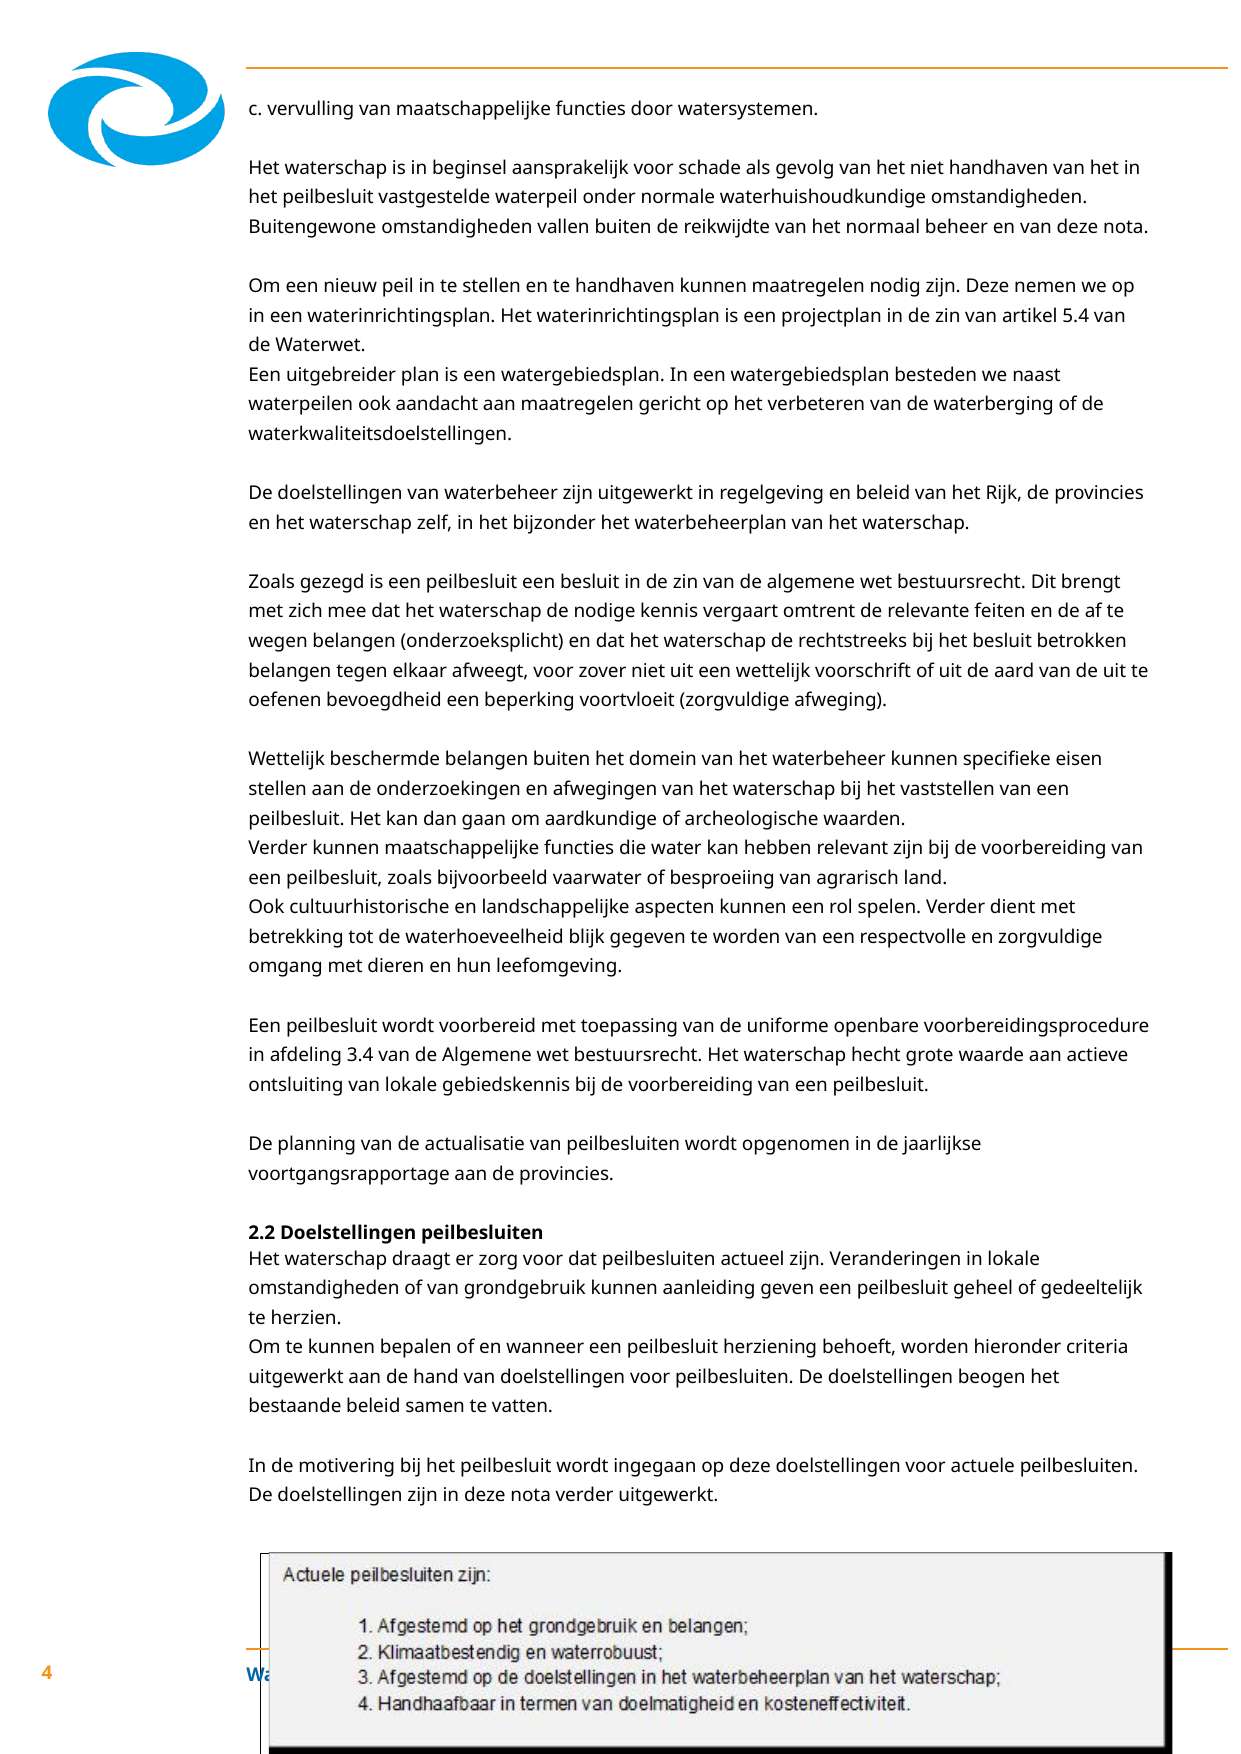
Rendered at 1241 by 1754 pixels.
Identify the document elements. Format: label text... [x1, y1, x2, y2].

picture [268, 1552, 1173, 1754]
text De planning van de actualisatie van peilbesluiten wordt opgenomen in de jaarlijkse voortgangsrapportage aan de provincies. [248, 1130, 1152, 1186]
text 2.2 Doelstellingen peilbesluiten [248, 1219, 1152, 1245]
text Om te kunnen bepalen of en wanneer een peilbesluit herziening behoeft, worden hieronder criteria uitgewerkt aan de hand van doelstellingen voor peilbesluiten. De doelstellingen beogen het bestaande beleid samen te vatten. [248, 1333, 1152, 1418]
text Om een nieuw peil in te stellen en te handhaven kunnen maatregelen nodig zijn. Deze nemen we op in een waterinrichtingsplan. Het waterinrichtingsplan is een projectplan in de zin van artikel 5.4 van de Waterwet. [248, 272, 1152, 357]
text Een uitgebreider plan is een watergebiedsplan. In een watergebiedsplan besteden we naast waterpeilen ook aandacht aan maatregelen gericht op het verbeteren van de waterberging of de waterkwaliteitsdoelstellingen. [248, 361, 1152, 446]
text In de motivering bij het peilbesluit wordt ingegaan op deze doelstellingen voor actuele peilbesluiten. De doelstellingen zijn in deze nota verder uitgewerkt. [248, 1452, 1152, 1507]
text Ook cultuurhistorische en landschappelijke aspecten kunnen een rol spelen. Verder dient met betrekking tot de waterhoeveelheid blijk gegeven te worden van een respectvolle en zorgvuldige omgang met dieren en hun leefomgeving. [248, 893, 1152, 978]
picture [41, 47, 231, 172]
text Het waterschap draagt er zorg voor dat peilbesluiten actueel zijn. Veranderingen in lokale omstandigheden of van grondgebruik kunnen aanleiding geven een peilbesluit geheel of gedeeltelijk te herzien. [248, 1245, 1152, 1329]
text Een peilbesluit wordt voorbereid met toepassing van de uniforme openbare voorbereidingsprocedure in afdeling 3.4 van de Algemene wet bestuursrecht. Het waterschap hecht grote waarde aan actieve ontsluiting van lokale gebiedskennis bij de voorbereiding van een peilbesluit. [248, 1012, 1152, 1097]
text De doelstellingen van waterbeheer zijn uitgewerkt in regelgeving en beleid van het Rijk, de provincies en het waterschap zelf, in het bijzonder het waterbeheerplan van het waterschap. [248, 479, 1152, 535]
text Het waterschap is in beginsel aansprakelijk voor schade als gevolg van het niet handhaven van het in het peilbesluit vastgestelde waterpeil onder normale waterhuishoudkundige omstandigheden. Buitengewone omstandigheden vallen buiten de reikwijdte van het normaal beheer en van deze nota. [248, 154, 1152, 239]
text Verder kunnen maatschappelijke functies die water kan hebben relevant zijn bij de voorbereiding van een peilbesluit, zoals bijvoorbeeld vaarwater of besproeiing van agrarisch land. [248, 834, 1152, 890]
text Wettelijk beschermde belangen buiten het domein van het waterbeheer kunnen specifieke eisen stellen aan de onderzoekingen en afwegingen van het waterschap bij het vaststellen van een peilbesluit. Het kan dan gaan om aardkundige of archeologische waarden. [248, 746, 1152, 831]
text Zoals gezegd is een peilbesluit een besluit in de zin van de algemene wet bestuursrecht. Dit brengt met zich mee dat het waterschap de nodige kennis vergaart omtrent de relevante feiten en de af te wegen belangen (onderzoeksplicht) en dat het waterschap de rechtstreeks bij het besluit betrokken belangen tegen elkaar afweegt, voor zover niet uit een wettelijk voorschrift of uit de aard van de uit te oefenen bevoegdheid een beperking voortvloeit (zorgvuldige afweging). [248, 568, 1152, 712]
text c. vervulling van maatschappelijke functies door watersystemen. [248, 95, 1152, 121]
